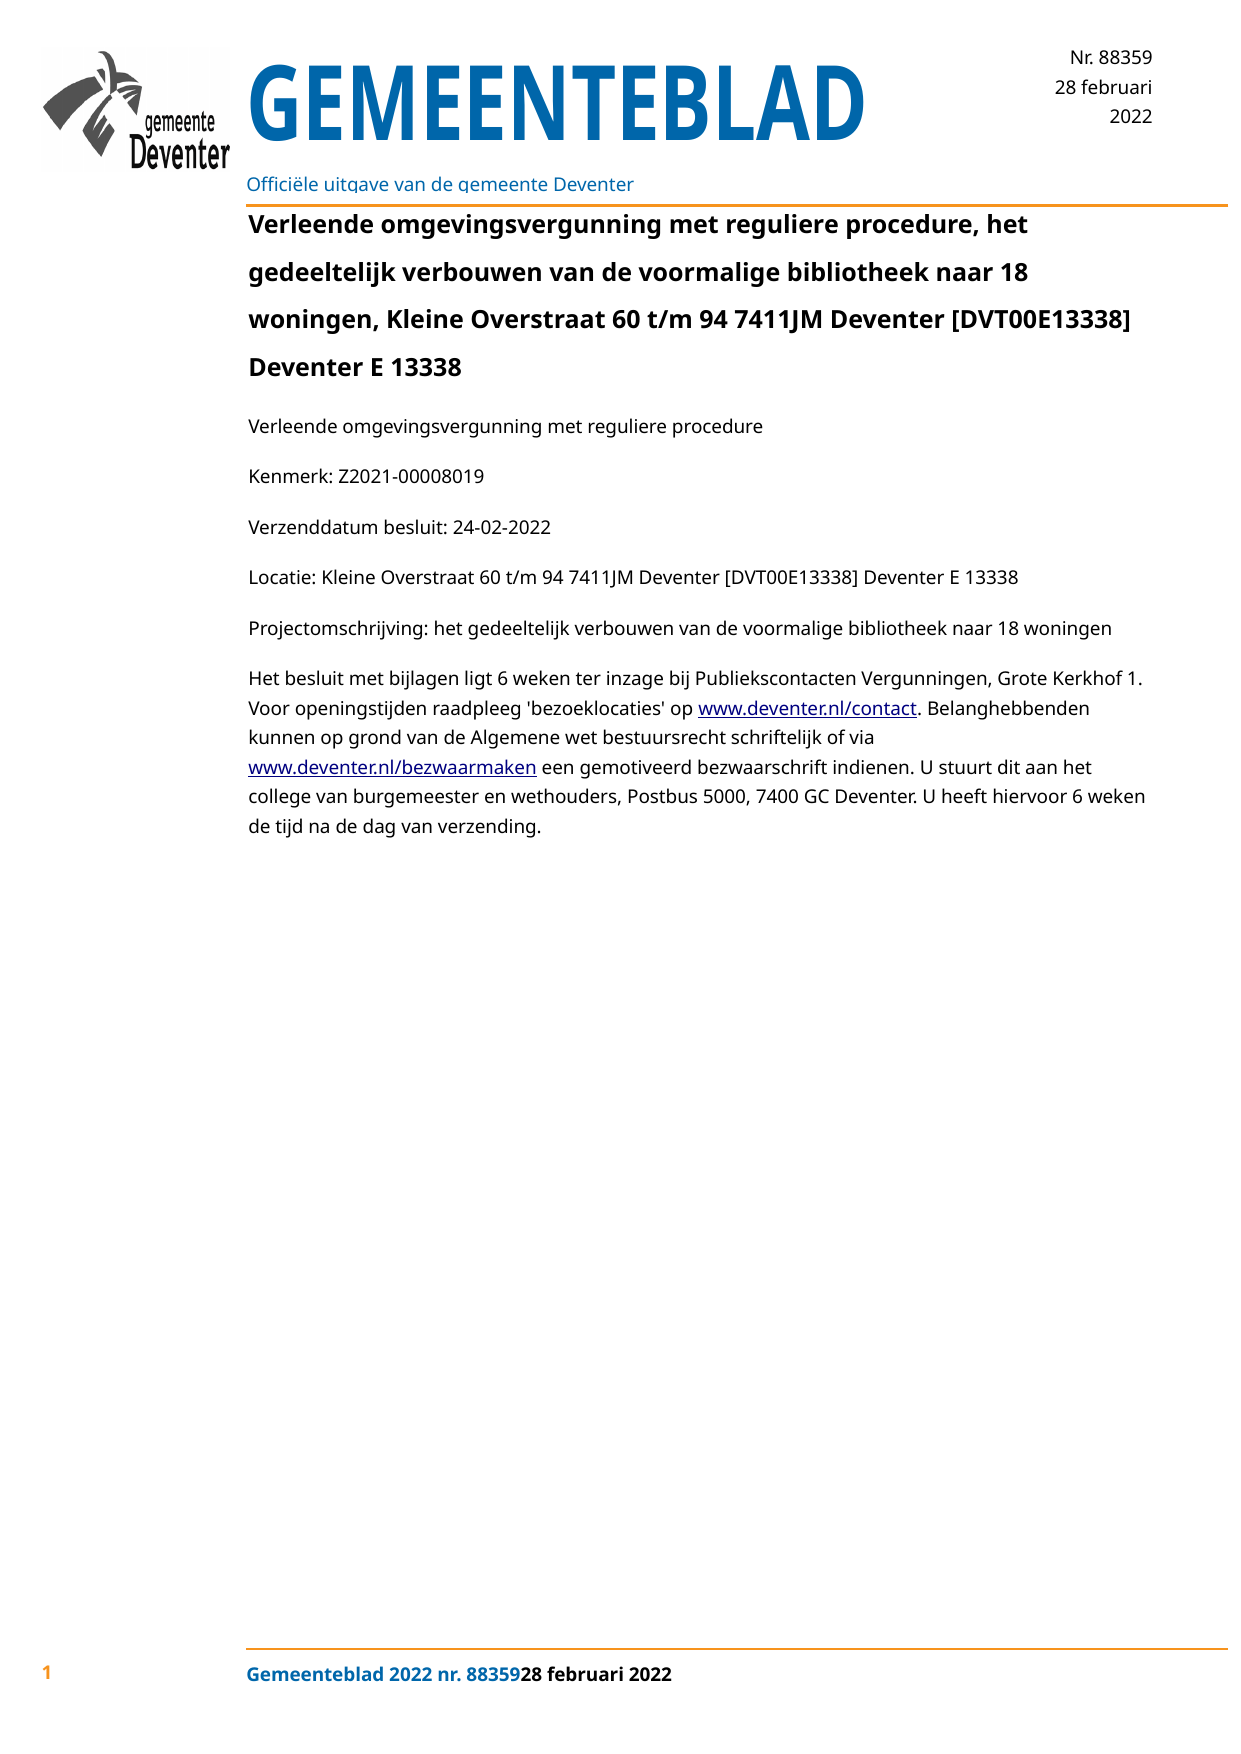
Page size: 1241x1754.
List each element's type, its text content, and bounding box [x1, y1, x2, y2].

picture [41, 47, 231, 172]
text Verleende omgevingsvergunning met reguliere procedure, het gedeeltelijk verbouwen van de voormalige bibliotheek naar 18 woningen, Kleine Overstraat 60 t/m 94 7411JM Deventer [DVT00E13338] Deventer E 13338 [248, 207, 1152, 384]
text Verzenddatum besluit: 24-02-2022 [248, 514, 1152, 540]
text Kenmerk: Z2021-00008019 [248, 463, 1152, 489]
text Projectomschrijving: het gedeeltelijk verbouwen van de voormalige bibliotheek naar 18 woningen [248, 615, 1152, 641]
text Verleende omgevingsvergunning met reguliere procedure [248, 413, 1152, 439]
text Locatie: Kleine Overstraat 60 t/m 94 7411JM Deventer [DVT00E13338] Deventer E 13338 [248, 564, 1152, 590]
text Het besluit met bijlagen ligt 6 weken ter inzage bij Publiekscontacten Vergunningen, Grote Kerkhof 1. Voor openingstijden raadpleeg 'bezoeklocaties' op www.deventer.nl/contact. Belanghebbenden kunnen op grond van de Algemene wet bestuursrecht schriftelijk of via www.deventer.nl/bezwaarmaken een gemotiveerd bezwaarschrift indienen. U stuurt dit aan het college van burgemeester en wethouders, Postbus 5000, 7400 GC Deventer. U heeft hiervoor 6 weken de tijd na de dag van verzending. [248, 665, 1152, 839]
